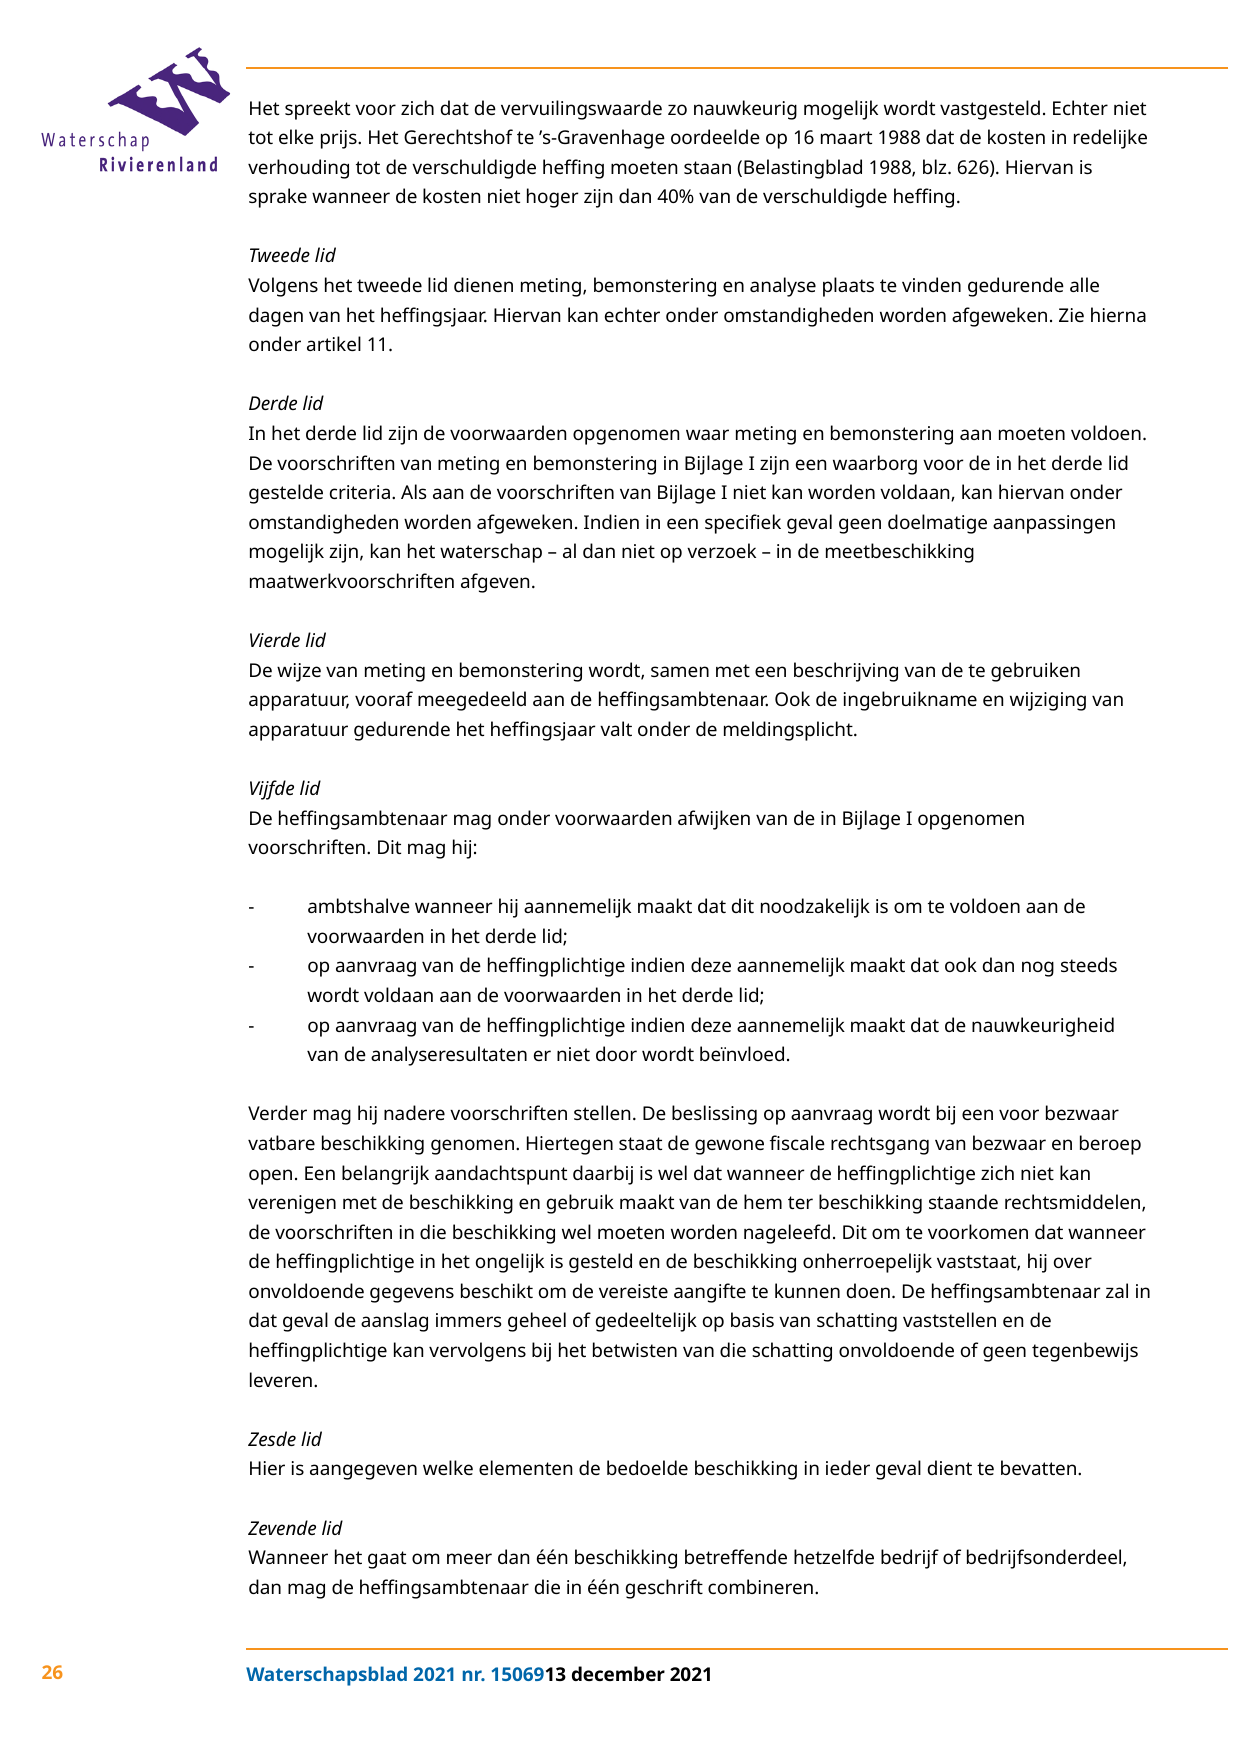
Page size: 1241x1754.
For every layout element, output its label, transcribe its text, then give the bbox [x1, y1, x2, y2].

text Vierde lid [248, 627, 1152, 653]
text De heffingsambtenaar mag onder voorwaarden afwijken van de in Bijlage I opgenomen voorschriften. Dit mag hij: [248, 805, 1152, 860]
picture [41, 47, 231, 172]
text Derde lid [248, 391, 1152, 416]
text Tweede lid [248, 243, 1152, 268]
list ambtshalve wanneer hij aannemelijk maakt dat dit noodzakelijk is om te voldoen aan de voorwaarden in het derde lid; [248, 893, 1152, 949]
text In het derde lid zijn de voorwaarden opgenomen waar meting en bemonstering aan moeten voldoen. De voorschriften van meting en bemonstering in Bijlage I zijn een waarborg voor de in het derde lid gestelde criteria. Als aan de voorschriften van Bijlage I niet kan worden voldaan, kan hiervan onder omstandigheden worden afgeweken. Indien in een specifiek geval geen doelmatige aanpassingen mogelijk zijn, kan het waterschap – al dan niet op verzoek – in de meetbeschikking maatwerkvoorschriften afgeven. [248, 420, 1152, 594]
text De wijze van meting en bemonstering wordt, samen met een beschrijving van de te gebruiken apparatuur, vooraf meegedeeld aan de heffingsambtenaar. Ook de ingebruikname en wijziging van apparatuur gedurende het heffingsjaar valt onder de meldingsplicht. [248, 657, 1152, 742]
list op aanvraag van de heffingplichtige indien deze aannemelijk maakt dat de nauwkeurigheid van de analyseresultaten er niet door wordt beïnvloed. [248, 1012, 1152, 1067]
text Verder mag hij nadere voorschriften stellen. De beslissing op aanvraag wordt bij een voor bezwaar vatbare beschikking genomen. Hiertegen staat de gewone fiscale rechtsgang van bezwaar en beroep open. Een belangrijk aandachtspunt daarbij is wel dat wanneer de heffingplichtige zich niet kan verenigen met de beschikking en gebruik maakt van de hem ter beschikking staande rechtsmiddelen, de voorschriften in die beschikking wel moeten worden nageleefd. Dit om te voorkomen dat wanneer de heffingplichtige in het ongelijk is gesteld en de beschikking onherroepelijk vaststaat, hij over onvoldoende gegevens beschikt om de vereiste aangifte te kunnen doen. De heffingsambtenaar zal in dat geval de aanslag immers geheel of gedeeltelijk op basis van schatting vaststellen en de heffingplichtige kan vervolgens bij het betwisten van die schatting onvoldoende of geen tegenbewijs leveren. [248, 1101, 1152, 1393]
text Zevende lid [248, 1515, 1152, 1541]
text Hier is aangegeven welke elementen de bedoelde beschikking in ieder geval dient te bevatten. [248, 1456, 1152, 1481]
text Wanneer het gaat om meer dan één beschikking betreffende hetzelfde bedrijf of bedrijfsonderdeel, dan mag de heffingsambtenaar die in één geschrift combineren. [248, 1544, 1152, 1600]
text Zesde lid [248, 1426, 1152, 1452]
text Vijfde lid [248, 775, 1152, 801]
list op aanvraag van de heffingplichtige indien deze aannemelijk maakt dat ook dan nog steeds wordt voldaan aan de voorwaarden in het derde lid; [248, 953, 1152, 1008]
text Volgens het tweede lid dienen meting, bemonstering en analyse plaats te vinden gedurende alle dagen van het heffingsjaar. Hiervan kan echter onder omstandigheden worden afgeweken. Zie hierna onder artikel 11. [248, 272, 1152, 357]
text Het spreekt voor zich dat de vervuilingswaarde zo nauwkeurig mogelijk wordt vastgesteld. Echter niet tot elke prijs. Het Gerechtshof te ’s-Gravenhage oordeelde op 16 maart 1988 dat de kosten in redelijke verhouding tot de verschuldigde heffing moeten staan (Belastingblad 1988, blz. 626). Hiervan is sprake wanneer de kosten niet hoger zijn dan 40% van de verschuldigde heffing. [248, 95, 1152, 209]
